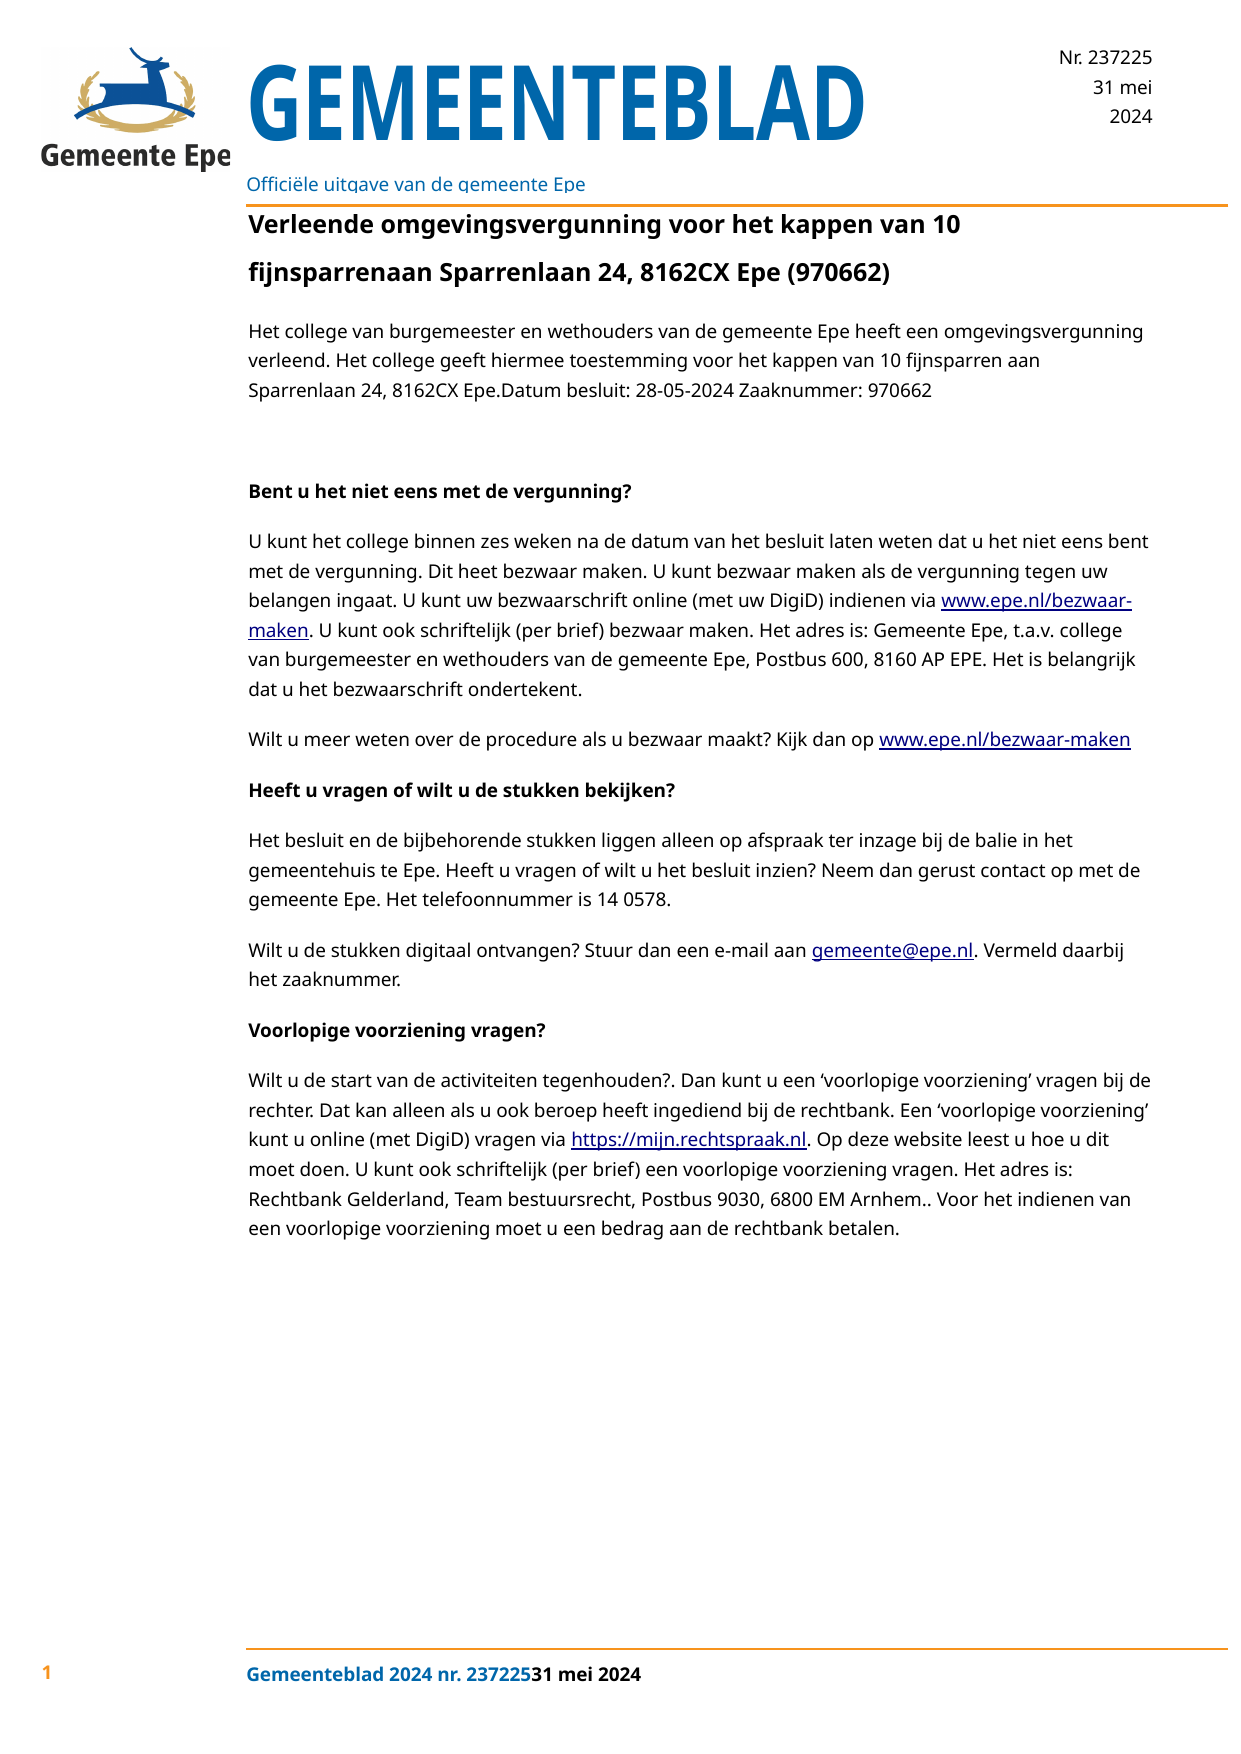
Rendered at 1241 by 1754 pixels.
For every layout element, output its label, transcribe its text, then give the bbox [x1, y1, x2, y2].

text Wilt u de stukken digitaal ontvangen? Stuur dan een e-mail aan gemeente@epe.nl. Vermeld daarbij het zaaknummer. [248, 937, 1152, 992]
text Bent u het niet eens met de vergunning? [248, 478, 1152, 504]
text Heeft u vragen of wilt u de stukken bekijken? [248, 777, 1152, 803]
text Wilt u de start van de activiteiten tegenhouden?. Dan kunt u een ‘voorlopige voorziening’ vragen bij de rechter. Dat kan alleen als u ook beroep heeft ingediend bij de rechtbank. Een ‘voorlopige voorziening’ kunt u online (met DigiD) vragen via https://mijn.rechtspraak.nl. Op deze website leest u hoe u dit moet doen. U kunt ook schriftelijk (per brief) een voorlopige voorziening vragen. Het adres is: Rechtbank Gelderland, Team bestuursrecht, Postbus 9030, 6800 EM Arnhem.. Voor het indienen van een voorlopige voorziening moet u een bedrag aan de rechtbank betalen. [248, 1067, 1152, 1241]
text U kunt het college binnen zes weken na de datum van het besluit laten weten dat u het niet eens bent met de vergunning. Dit heet bezwaar maken. U kunt bezwaar maken als de vergunning tegen uw belangen ingaat. U kunt uw bezwaarschrift online (met uw DigiD) indienen via www.epe.nl/bezwaar-maken. U kunt ook schriftelijk (per brief) bezwaar maken. Het adres is: Gemeente Epe, t.a.v. college van burgemeester en wethouders van de gemeente Epe, Postbus 600, 8160 AP EPE. Het is belangrijk dat u het bezwaarschrift ondertekent. [248, 528, 1152, 702]
text Voorlopige voorziening vragen? [248, 1017, 1152, 1043]
text Het college van burgemeester en wethouders van de gemeente Epe heeft een omgevingsvergunning verleend. Het college geeft hiermee toestemming voor het kappen van 10 fijnsparren aan Sparrenlaan 24, 8162CX Epe.Datum besluit: 28-05-2024 Zaaknummer: 970662 [248, 318, 1152, 403]
text Wilt u meer weten over de procedure als u bezwaar maakt? Kijk dan op www.epe.nl/bezwaar-maken [248, 727, 1152, 752]
text Verleende omgevingsvergunning voor het kappen van 10 fijnsparrenaan Sparrenlaan 24, 8162CX Epe (970662) [248, 207, 1152, 288]
picture [41, 47, 231, 172]
text Het besluit en de bijbehorende stukken liggen alleen op afspraak ter inzage bij de balie in het gemeentehuis te Epe. Heeft u vragen of wilt u het besluit inzien? Neem dan gerust contact op met de gemeente Epe. Het telefoonnummer is 14 0578. [248, 827, 1152, 912]
